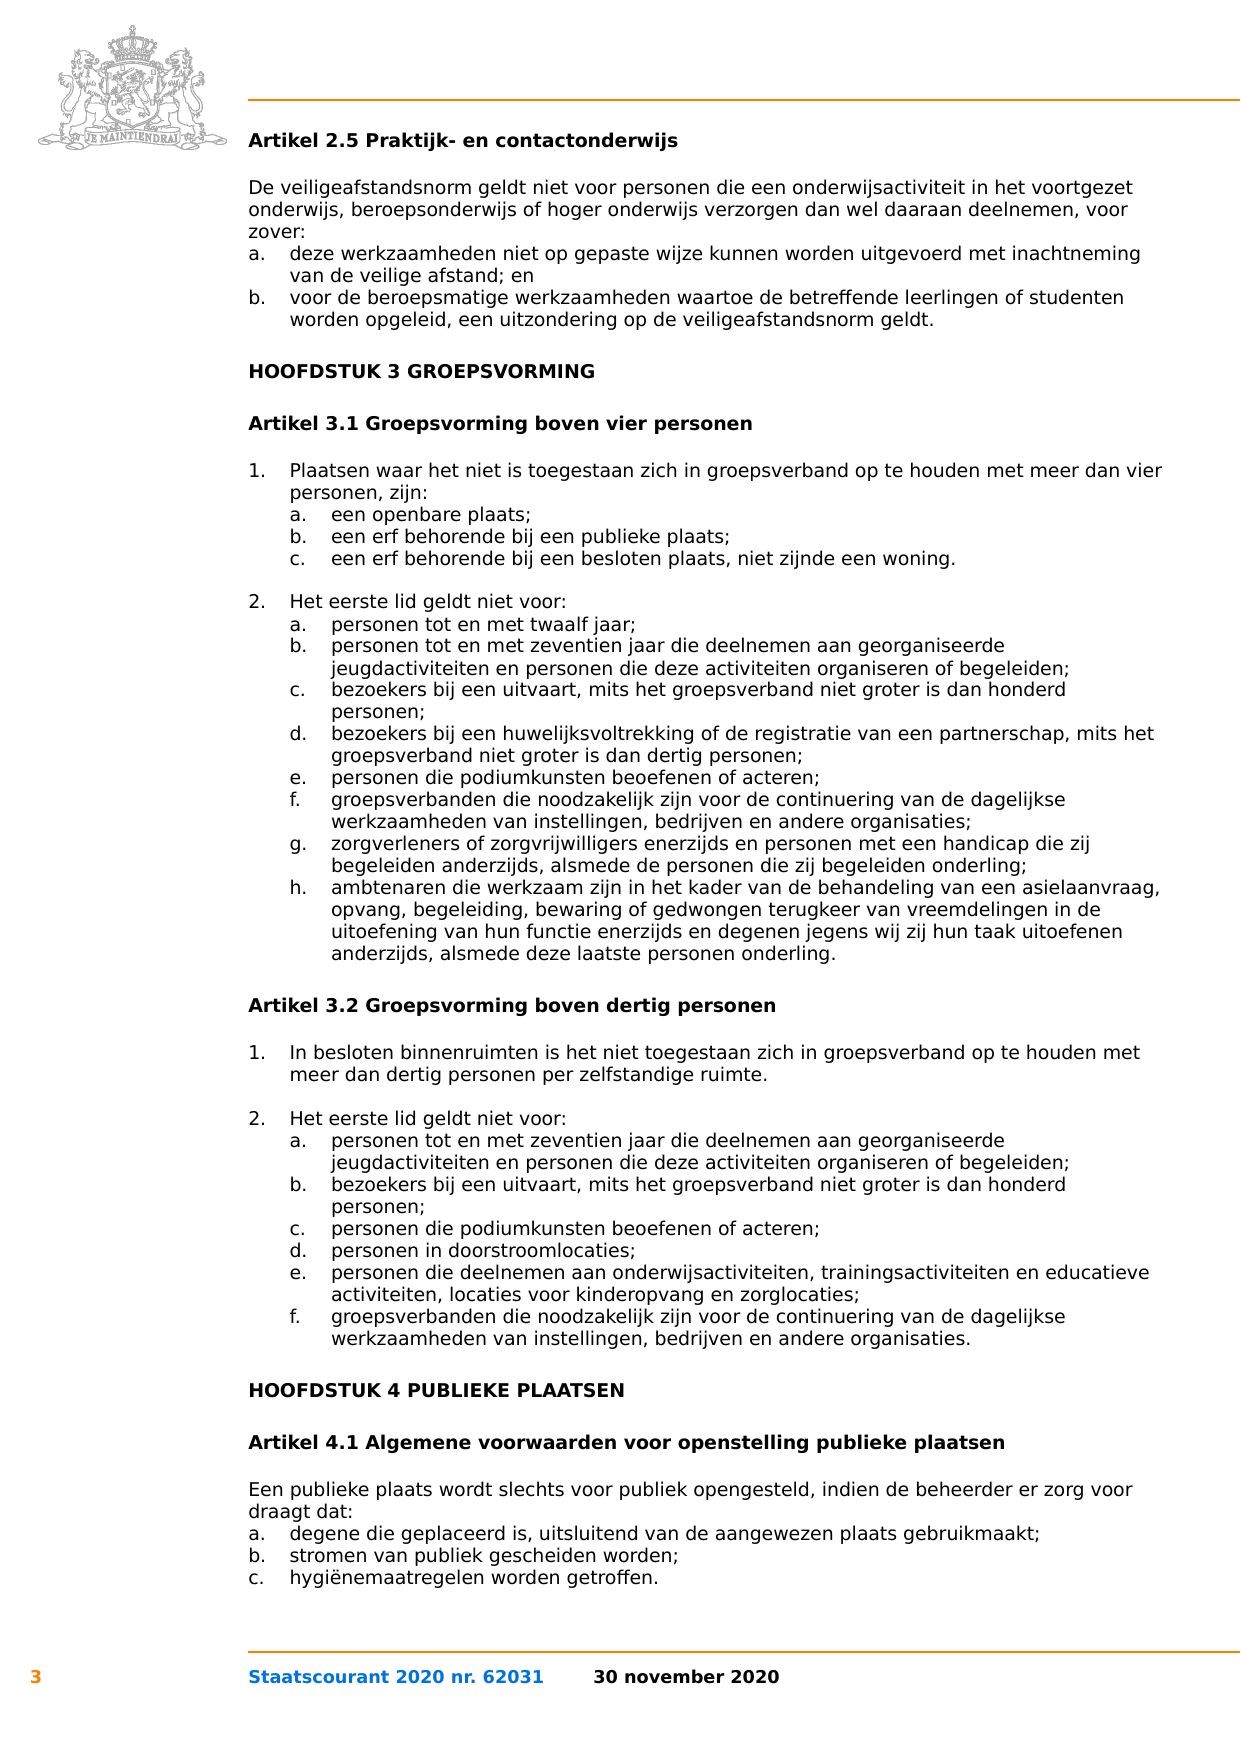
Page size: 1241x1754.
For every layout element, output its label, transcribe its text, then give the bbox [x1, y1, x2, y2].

text 1. In besloten binnenruimten is het niet toegestaan zich in groepsverband op te houden met meer dan dertig personen per zelfstandige ruimte. [248, 1042, 1163, 1086]
text a. deze werkzaamheden niet op gepaste wijze kunnen worden uitgevoerd met inachtneming van de veilige afstand; en [248, 243, 1163, 287]
picture [38, 25, 227, 150]
text d. bezoekers bij een huwelijksvoltrekking of de registratie van een partnerschap, mits het groepsverband niet groter is dan dertig personen; [289, 723, 1163, 767]
text b. een erf behorende bij een publieke plaats; [289, 526, 1163, 548]
text 2. Het eerste lid geldt niet voor: [248, 1108, 1163, 1130]
text a. een openbare plaats; [289, 504, 1163, 526]
text b. personen tot en met zeventien jaar die deelnemen aan georganiseerde jeugdactiviteiten en personen die deze activiteiten organiseren of begeleiden; [289, 635, 1163, 679]
subtitle Artikel 3.1 Groepsvorming boven vier personen [248, 413, 1163, 435]
text 2. Het eerste lid geldt niet voor: [248, 591, 1163, 613]
text a. degene die geplaceerd is, uitsluitend van de aangewezen plaats gebruikmaakt; [248, 1523, 1163, 1544]
subtitle Artikel 4.1 Algemene voorwaarden voor openstelling publieke plaatsen [248, 1432, 1163, 1454]
text Een publieke plaats wordt slechts voor publiek opengesteld, indien de beheerder er zorg voor draagt dat: [248, 1479, 1163, 1523]
text b. voor de beroepsmatige werkzaamheden waartoe de betreffende leerlingen of studenten worden opgeleid, een uitzondering op de veiligeafstandsnorm geldt. [248, 287, 1163, 331]
text f. groepsverbanden die noodzakelijk zijn voor de continuering van de dagelijkse werkzaamheden van instellingen, bedrijven en andere organisaties. [289, 1306, 1163, 1350]
text b. stromen van publiek gescheiden worden; [248, 1544, 1163, 1567]
text g. zorgverleners of zorgvrijwilligers enerzijds en personen met een handicap die zij begeleiden anderzijds, alsmede de personen die zij begeleiden onderling; [289, 833, 1163, 877]
text a. personen tot en met zeventien jaar die deelnemen aan georganiseerde jeugdactiviteiten en personen die deze activiteiten organiseren of begeleiden; [289, 1130, 1163, 1174]
text c. hygiënemaatregelen worden getroffen. [248, 1567, 1163, 1588]
text b. bezoekers bij een uitvaart, mits het groepsverband niet groter is dan honderd personen; [289, 1174, 1163, 1218]
text De veiligeafstandsnorm geldt niet voor personen die een onderwijsactiviteit in het voortgezet onderwijs, beroepsonderwijs of hoger onderwijs verzorgen dan wel daaraan deelnemen, voor zover: [248, 177, 1163, 243]
subtitle HOOFDSTUK 4 PUBLIEKE PLAATSEN [248, 1380, 1163, 1402]
text h. ambtenaren die werkzaam zijn in het kader van de behandeling van een asielaanvraag, opvang, begeleiding, bewaring of gedwongen terugkeer van vreemdelingen in de uitoefening van hun functie enerzijds en degenen jegens wij zij hun taak uitoefenen anderzijds, alsmede deze laatste personen onderling. [289, 877, 1163, 965]
subtitle Artikel 2.5 Praktijk- en contactonderwijs [248, 130, 1163, 152]
text f. groepsverbanden die noodzakelijk zijn voor de continuering van de dagelijkse werkzaamheden van instellingen, bedrijven en andere organisaties; [289, 789, 1163, 833]
text e. personen die deelnemen aan onderwijsactiviteiten, trainingsactiviteiten en educatieve activiteiten, locaties voor kinderopvang en zorglocaties; [289, 1262, 1163, 1306]
text d. personen in doorstroomlocaties; [289, 1240, 1163, 1262]
subtitle Artikel 3.2 Groepsvorming boven dertig personen [248, 995, 1163, 1017]
text a. personen tot en met twaalf jaar; [289, 613, 1163, 635]
text c. een erf behorende bij een besloten plaats, niet zijnde een woning. [289, 548, 1163, 569]
subtitle HOOFDSTUK 3 GROEPSVORMING [248, 361, 1163, 383]
text c. personen die podiumkunsten beoefenen of acteren; [289, 1218, 1163, 1240]
text e. personen die podiumkunsten beoefenen of acteren; [289, 767, 1163, 789]
text 1. Plaatsen waar het niet is toegestaan zich in groepsverband op te houden met meer dan vier personen, zijn: [248, 460, 1163, 504]
text c. bezoekers bij een uitvaart, mits het groepsverband niet groter is dan honderd personen; [289, 679, 1163, 723]
